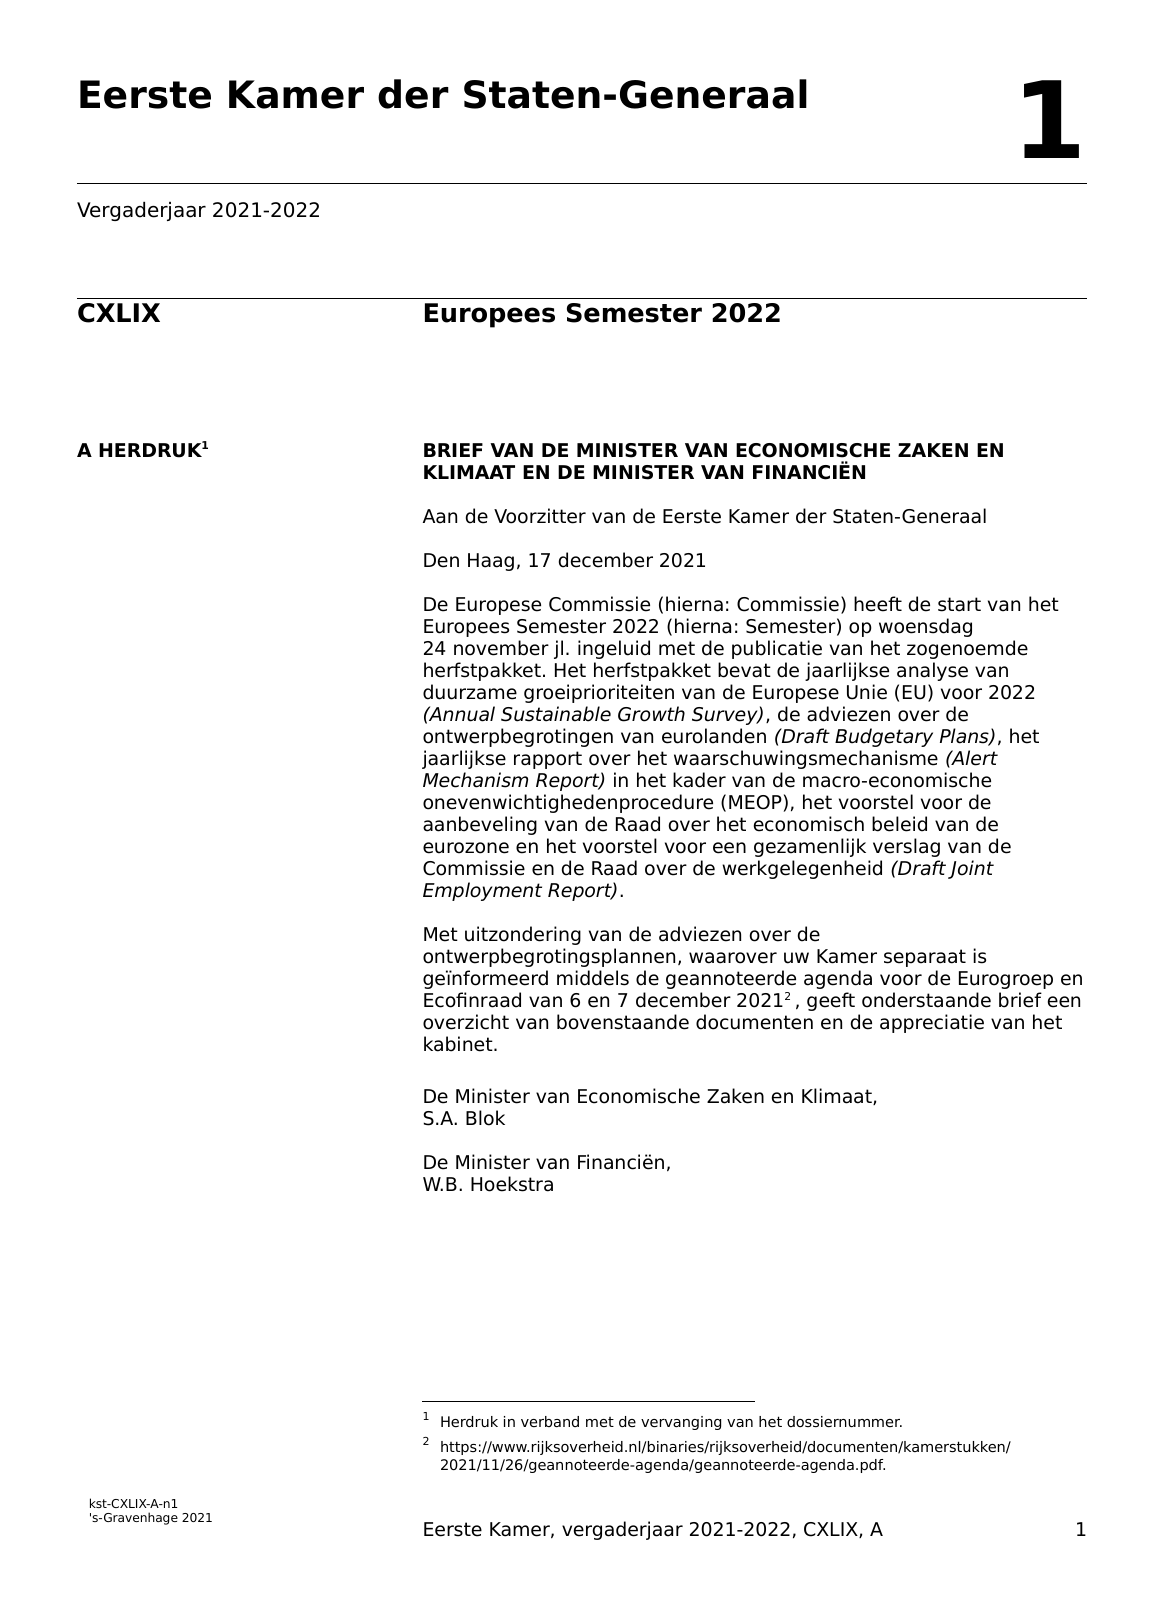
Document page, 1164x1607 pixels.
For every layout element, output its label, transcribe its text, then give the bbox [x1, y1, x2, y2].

text Den Haag, 17 december 2021 [422, 550, 1087, 572]
table_header Eerste Kamer der Staten-Generaal [77, 59, 886, 183]
subtitle A HERDRUK BRIEF VAN DE MINISTER VAN ECONOMISCHE ZAKEN EN KLIMAAT EN DE MINISTER VAN FINANCIËN [77, 440, 1087, 484]
text https://www.rijksoverheid.nl/binaries/rijksoverheid/documenten/kamerstukken/2021/11/26/geannoteerde-agenda/geannoteerde-agenda.pdf. [422, 1435, 1087, 1474]
table_cell Vergaderjaar 2021-2022 [77, 184, 1087, 298]
text Met uitzondering van de adviezen over de ontwerpbegrotingsplannen, waarover uw Kamer separaat is geïnformeerd middels de geannoteerde agenda voor de Eurogroep en Ecofinraad van 6 en 7 december 2021, geeft onderstaande brief een overzicht van bovenstaande documenten en de appreciatie van het kabinet. [422, 924, 1087, 1056]
text Aan de Voorzitter van de Eerste Kamer der Staten-Generaal [422, 506, 1087, 528]
text De Minister van Economische Zaken en Klimaat, S.A. Blok [422, 1086, 1087, 1130]
text Herdruk in verband met de vervanging van het dossiernummer. [422, 1410, 1087, 1432]
text kst-CXLIX-A-n1 [88, 1497, 323, 1511]
subtitle CXLIX Europees Semester 2022 [77, 299, 1087, 329]
text De Minister van Financiën, W.B. Hoekstra [422, 1152, 1087, 1196]
text De Europese Commissie (hierna: Commissie) heeft de start van het Europees Semester 2022 (hierna: Semester) op woensdag 24 november jl. ingeluid met de publicatie van het zogenoemde herfstpakket. Het herfstpakket bevat de jaarlijkse analyse van duurzame groeiprioriteiten van de Europese Unie (EU) voor 2022 (Annual Sustainable Growth Survey), de adviezen over de ontwerpbegrotingen van eurolanden (Draft Budgetary Plans), het jaarlijkse rapport over het waarschuwingsmechanisme (Alert Mechanism Report) in het kader van de macro-economische onevenwichtighedenprocedure (MEOP), het voorstel voor de aanbeveling van de Raad over het economisch beleid van de eurozone en het voorstel voor een gezamenlijk verslag van de Commissie en de Raad over de werkgelegenheid (Draft Joint Employment Report). [422, 594, 1087, 902]
text 's-Gravenhage 2021 [88, 1511, 323, 1525]
table_header 1 [886, 59, 1087, 183]
